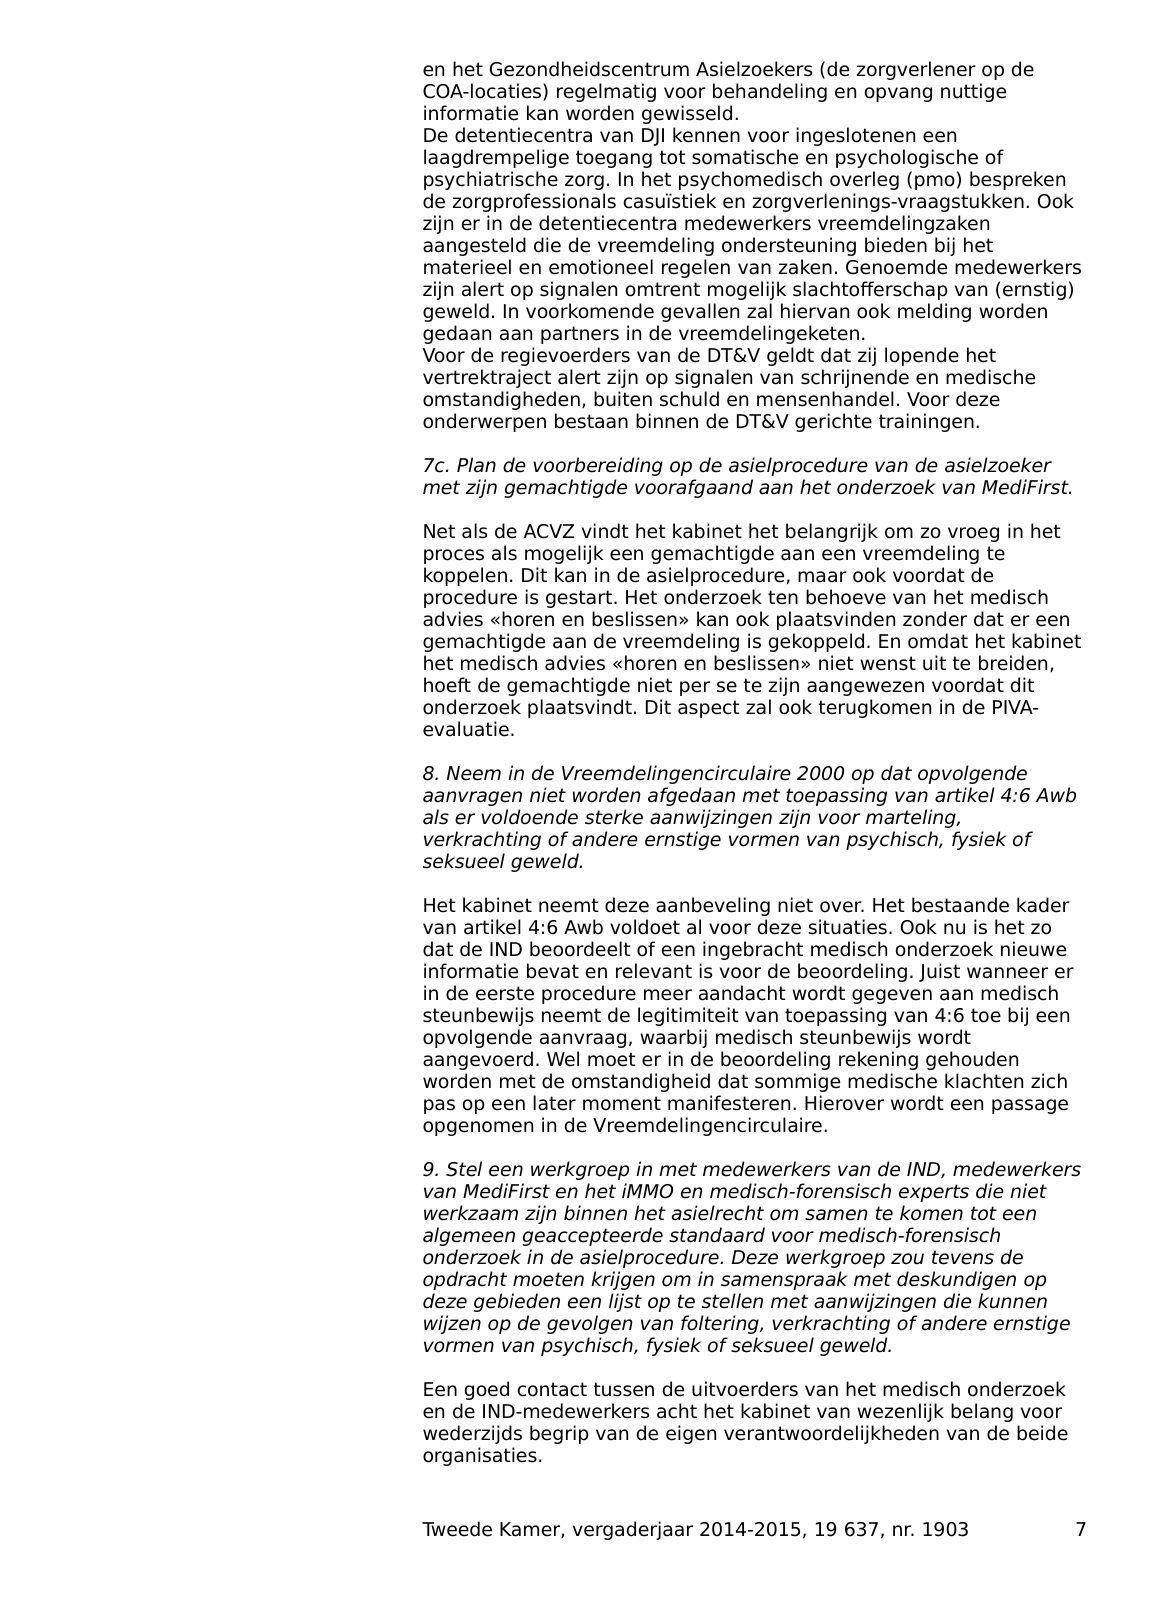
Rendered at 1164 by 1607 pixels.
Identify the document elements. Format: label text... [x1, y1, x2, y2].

text Het kabinet neemt deze aanbeveling niet over. Het bestaande kader van artikel 4:6 Awb voldoet al voor deze situaties. Ook nu is het zo dat de IND beoordeelt of een ingebracht medisch onderzoek nieuwe informatie bevat en relevant is voor de beoordeling. Juist wanneer er in de eerste procedure meer aandacht wordt gegeven aan medisch steunbewijs neemt de legitimiteit van toepassing van 4:6 toe bij een opvolgende aanvraag, waarbij medisch steunbewijs wordt aangevoerd. Wel moet er in de beoordeling rekening gehouden worden met de omstandigheid dat sommige medische klachten zich pas op een later moment manifesteren. Hierover wordt een passage opgenomen in de Vreemdelingencirculaire. [422, 895, 1087, 1137]
text en het Gezondheidscentrum Asielzoekers (de zorgverlener op de COA-locaties) regelmatig voor behandeling en opvang nuttige informatie kan worden gewisseld. [422, 59, 1087, 125]
text Net als de ACVZ vindt het kabinet het belangrijk om zo vroeg in het proces als mogelijk een gemachtigde aan een vreemdeling te koppelen. Dit kan in de asielprocedure, maar ook voordat de procedure is gestart. Het onderzoek ten behoeve van het medisch advies «horen en beslissen» kan ook plaatsvinden zonder dat er een gemachtigde aan de vreemdeling is gekoppeld. En omdat het kabinet het medisch advies «horen en beslissen» niet wenst uit te breiden, hoeft de gemachtigde niet per se te zijn aangewezen voordat dit onderzoek plaatsvindt. Dit aspect zal ook terugkomen in de PIVA-evaluatie. [422, 521, 1087, 741]
text De detentiecentra van DJI kennen voor ingeslotenen een laagdrempelige toegang tot somatische en psychologische of psychiatrische zorg. In het psychomedisch overleg (pmo) bespreken de zorgprofessionals casuïstiek en zorgverlenings-vraagstukken. Ook zijn er in de detentiecentra medewerkers vreemdelingzaken aangesteld die de vreemdeling ondersteuning bieden bij het materieel en emotioneel regelen van zaken. Genoemde medewerkers zijn alert op signalen omtrent mogelijk slachtofferschap van (ernstig) geweld. In voorkomende gevallen zal hiervan ook melding worden gedaan aan partners in de vreemdelingeketen. [422, 125, 1087, 345]
subtitle 7c. Plan de voorbereiding op de asielprocedure van de asielzoeker met zijn gemachtigde voorafgaand aan het onderzoek van MediFirst. [422, 455, 1087, 499]
subtitle 9. Stel een werkgroep in met medewerkers van de IND, medewerkers van MediFirst en het iMMO en medisch-forensisch experts die niet werkzaam zijn binnen het asielrecht om samen te komen tot een algemeen geaccepteerde standaard voor medisch-forensisch onderzoek in de asielprocedure. Deze werkgroep zou tevens de opdracht moeten krijgen om in samenspraak met deskundigen op deze gebieden een lijst op te stellen met aanwijzingen die kunnen wijzen op de gevolgen van foltering, verkrachting of andere ernstige vormen van psychisch, fysiek of seksueel geweld. [422, 1159, 1087, 1357]
text Voor de regievoerders van de DT&V geldt dat zij lopende het vertrektraject alert zijn op signalen van schrijnende en medische omstandigheden, buiten schuld en mensenhandel. Voor deze onderwerpen bestaan binnen de DT&V gerichte trainingen. [422, 345, 1087, 433]
text Een goed contact tussen de uitvoerders van het medisch onderzoek en de IND-medewerkers acht het kabinet van wezenlijk belang voor wederzijds begrip van de eigen verantwoordelijkheden van de beide organisaties. [422, 1379, 1087, 1467]
subtitle 8. Neem in de Vreemdelingencirculaire 2000 op dat opvolgende aanvragen niet worden afgedaan met toepassing van artikel 4:6 Awb als er voldoende sterke aanwijzingen zijn voor marteling, verkrachting of andere ernstige vormen van psychisch, fysiek of seksueel geweld. [422, 763, 1087, 873]
